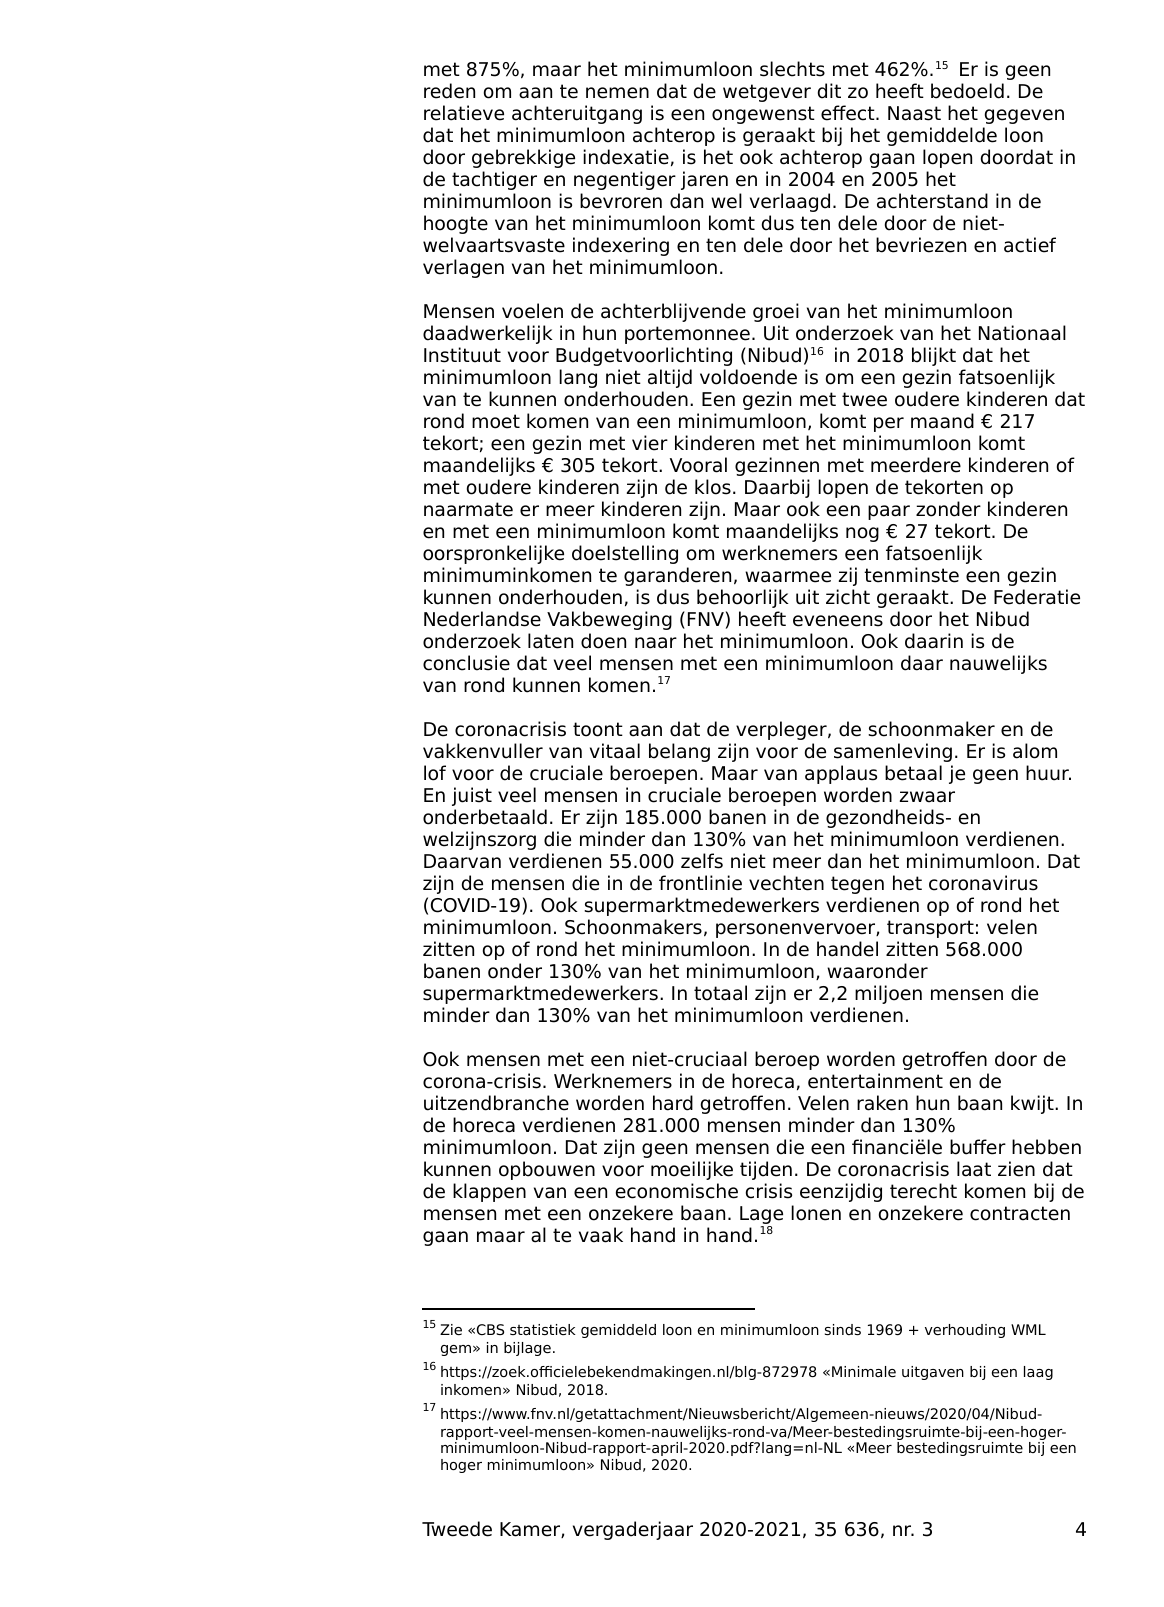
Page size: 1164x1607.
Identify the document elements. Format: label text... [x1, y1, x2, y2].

text Mensen voelen de achterblijvende groei van het minimumloon daadwerkelijk in hun portemonnee. Uit onderzoek van het Nationaal Instituut voor Budgetvoorlichting (Nibud) in 2018 blijkt dat het minimumloon lang niet altijd voldoende is om een gezin fatsoenlijk van te kunnen onderhouden. Een gezin met twee oudere kinderen dat rond moet komen van een minimumloon, komt per maand € 217 tekort; een gezin met vier kinderen met het minimumloon komt maandelijks € 305 tekort. Vooral gezinnen met meerdere kinderen of met oudere kinderen zijn de klos. Daarbij lopen de tekorten op naarmate er meer kinderen zijn. Maar ook een paar zonder kinderen en met een minimumloon komt maandelijks nog € 27 tekort. De oorspronkelijke doelstelling om werknemers een fatsoenlijk minimuminkomen te garanderen, waarmee zij tenminste een gezin kunnen onderhouden, is dus behoorlijk uit zicht geraakt. De Federatie Nederlandse Vakbeweging (FNV) heeft eveneens door het Nibud onderzoek laten doen naar het minimumloon. Ook daarin is de conclusie dat veel mensen met een minimumloon daar nauwelijks van rond kunnen komen. [422, 301, 1087, 697]
text Ook mensen met een niet-cruciaal beroep worden getroffen door de corona-crisis. Werknemers in de horeca, entertainment en de uitzendbranche worden hard getroffen. Velen raken hun baan kwijt. In de horeca verdienen 281.000 mensen minder dan 130% minimumloon. Dat zijn geen mensen die een financiële buffer hebben kunnen opbouwen voor moeilijke tijden. De coronacrisis laat zien dat de klappen van een economische crisis eenzijdig terecht komen bij de mensen met een onzekere baan. Lage lonen en onzekere contracten gaan maar al te vaak hand in hand. [422, 1049, 1087, 1247]
text https://www.fnv.nl/getattachment/Nieuwsbericht/Algemeen-nieuws/2020/04/Nibud-rapport-veel-mensen-komen-nauwelijks-rond-va/Meer-bestedingsruimte-bij-een-hoger-minimumloon-Nibud-rapport-april-2020.pdf?lang=nl-NL «Meer bestedingsruimte bij een hoger minimumloon» Nibud, 2020. [422, 1402, 1087, 1474]
text met 875%, maar het minimumloon slechts met 462%. Er is geen reden om aan te nemen dat de wetgever dit zo heeft bedoeld. De relatieve achteruitgang is een ongewenst effect. Naast het gegeven dat het minimumloon achterop is geraakt bij het gemiddelde loon door gebrekkige indexatie, is het ook achterop gaan lopen doordat in de tachtiger en negentiger jaren en in 2004 en 2005 het minimumloon is bevroren dan wel verlaagd. De achterstand in de hoogte van het minimumloon komt dus ten dele door de niet-welvaartsvaste indexering en ten dele door het bevriezen en actief verlagen van het minimumloon. [422, 59, 1087, 279]
text Zie «CBS statistiek gemiddeld loon en minimumloon sinds 1969 + verhouding WML gem» in bijlage. [422, 1318, 1087, 1357]
text De coronacrisis toont aan dat de verpleger, de schoonmaker en de vakkenvuller van vitaal belang zijn voor de samenleving. Er is alom lof voor de cruciale beroepen. Maar van applaus betaal je geen huur. En juist veel mensen in cruciale beroepen worden zwaar onderbetaald. Er zijn 185.000 banen in de gezondheids- en welzijnszorg die minder dan 130% van het minimumloon verdienen. Daarvan verdienen 55.000 zelfs niet meer dan het minimumloon. Dat zijn de mensen die in de frontlinie vechten tegen het coronavirus (COVID-19). Ook supermarktmedewerkers verdienen op of rond het minimumloon. Schoonmakers, personenvervoer, transport: velen zitten op of rond het minimumloon. In de handel zitten 568.000 banen onder 130% van het minimumloon, waaronder supermarktmedewerkers. In totaal zijn er 2,2 miljoen mensen die minder dan 130% van het minimumloon verdienen. [422, 719, 1087, 1027]
text https://zoek.officielebekendmakingen.nl/blg-872978 «Minimale uitgaven bij een laag inkomen» Nibud, 2018. [422, 1360, 1087, 1399]
